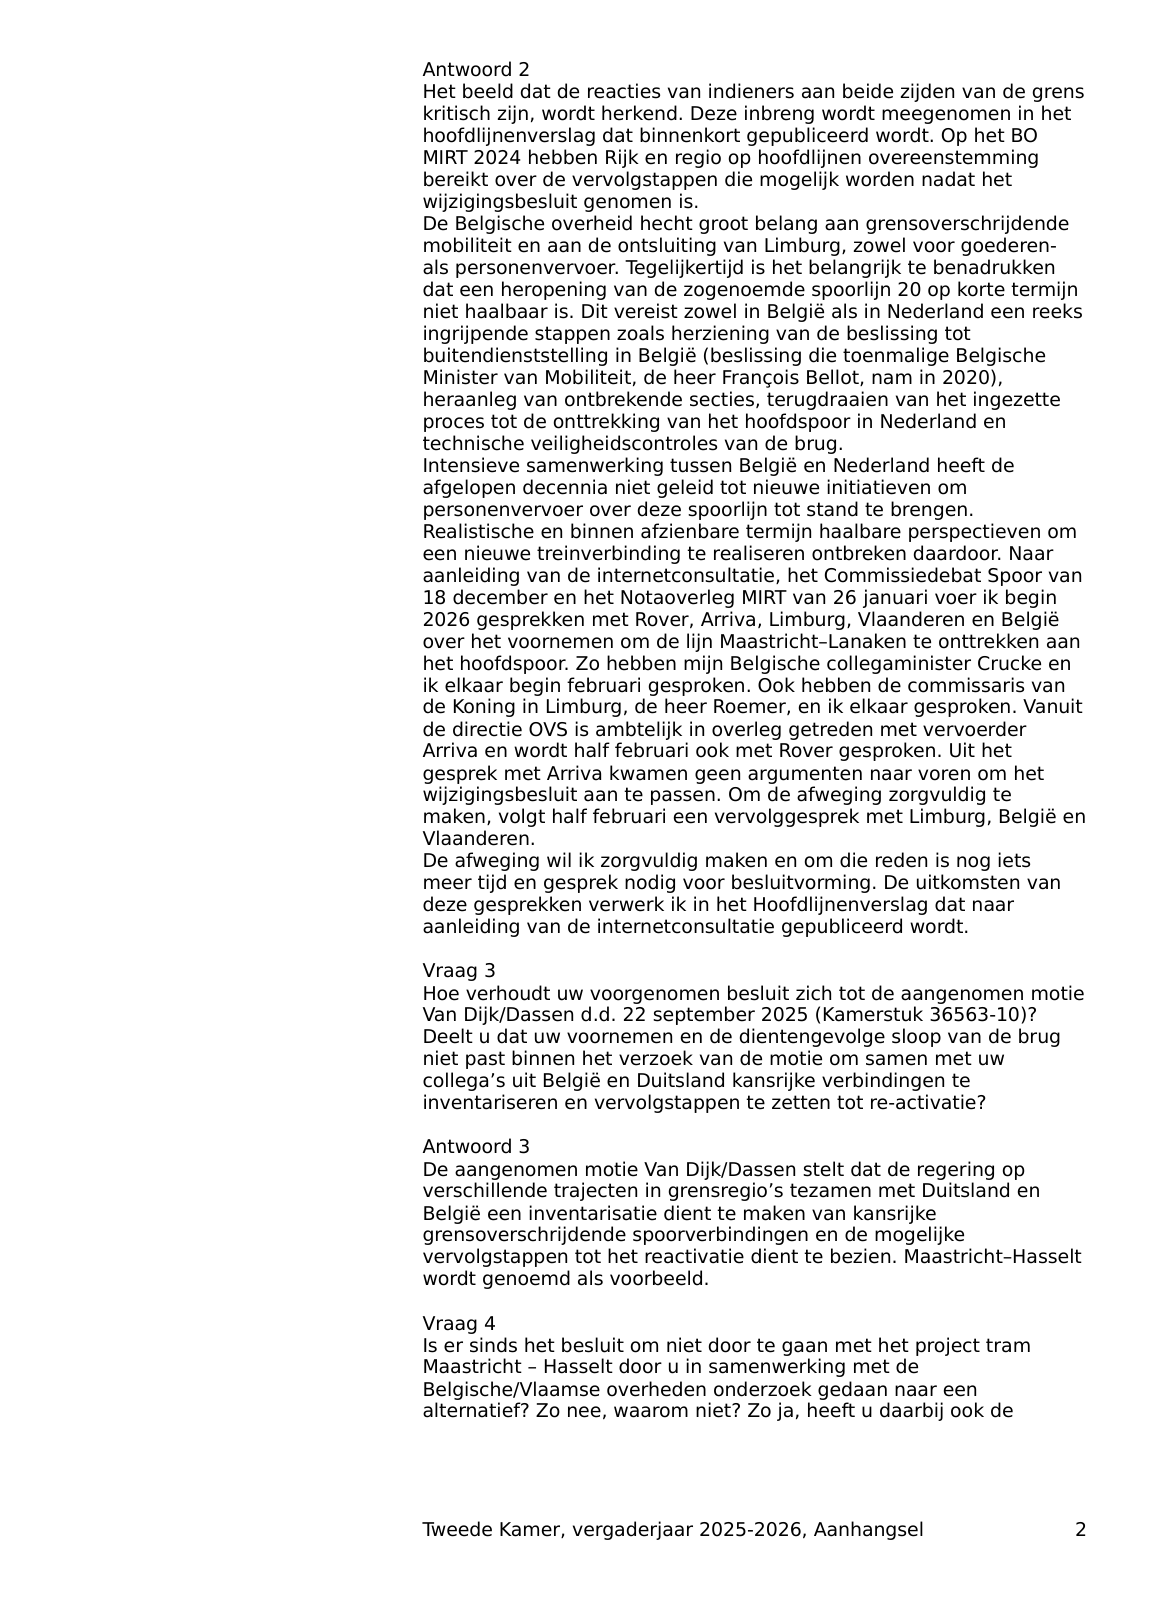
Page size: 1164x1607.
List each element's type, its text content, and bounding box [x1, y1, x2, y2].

text De afweging wil ik zorgvuldig maken en om die reden is nog iets meer tijd en gesprek nodig voor besluitvorming. De uitkomsten van deze gesprekken verwerk ik in het Hoofdlijnenverslag dat naar aanleiding van de internetconsultatie gepubliceerd wordt. [422, 850, 1087, 938]
text De Belgische overheid hecht groot belang aan grensoverschrijdende mobiliteit en aan de ontsluiting van Limburg, zowel voor goederen- als personenvervoer. Tegelijkertijd is het belangrijk te benadrukken dat een heropening van de zogenoemde spoorlijn 20 op korte termijn niet haalbaar is. Dit vereist zowel in België als in Nederland een reeks ingrijpende stappen zoals herziening van de beslissing tot buitendienststelling in België (beslissing die toenmalige Belgische Minister van Mobiliteit, de heer François Bellot, nam in 2020), heraanleg van ontbrekende secties, terugdraaien van het ingezette proces tot de onttrekking van het hoofdspoor in Nederland en technische veiligheidscontroles van de brug. [422, 213, 1087, 455]
text Antwoord 3 [422, 1136, 1087, 1158]
text Intensieve samenwerking tussen België en Nederland heeft de afgelopen decennia niet geleid tot nieuwe initiatieven om personenvervoer over deze spoorlijn tot stand te brengen. Realistische en binnen afzienbare termijn haalbare perspectieven om een nieuwe treinverbinding te realiseren ontbreken daardoor. Naar aanleiding van de internetconsultatie, het Commissiedebat Spoor van 18 december en het Notaoverleg MIRT van 26 januari voer ik begin 2026 gesprekken met Rover, Arriva, Limburg, Vlaanderen en België over het voornemen om de lijn Maastricht–Lanaken te onttrekken aan het hoofdspoor. Zo hebben mijn Belgische collegaminister Crucke en ik elkaar begin februari gesproken. Ook hebben de commissaris van de Koning in Limburg, de heer Roemer, en ik elkaar gesproken. Vanuit de directie OVS is ambtelijk in overleg getreden met vervoerder Arriva en wordt half februari ook met Rover gesproken. Uit het gesprek met Arriva kwamen geen argumenten naar voren om het wijzigingsbesluit aan te passen. Om de afweging zorgvuldig te maken, volgt half februari een vervolggesprek met Limburg, België en Vlaanderen. [422, 455, 1087, 850]
text Is er sinds het besluit om niet door te gaan met het project tram Maastricht – Hasselt door u in samenwerking met de Belgische/Vlaamse overheden onderzoek gedaan naar een alternatief? Zo nee, waarom niet? Zo ja, heeft u daarbij ook de [422, 1334, 1087, 1422]
text Het beeld dat de reacties van indieners aan beide zijden van de grens kritisch zijn, wordt herkend. Deze inbreng wordt meegenomen in het hoofdlijnenverslag dat binnenkort gepubliceerd wordt. Op het BO MIRT 2024 hebben Rijk en regio op hoofdlijnen overeenstemming bereikt over de vervolgstappen die mogelijk worden nadat het wijzigingsbesluit genomen is. [422, 81, 1087, 213]
text Vraag 3 [422, 960, 1087, 982]
text De aangenomen motie Van Dijk/Dassen stelt dat de regering op verschillende trajecten in grensregio’s tezamen met Duitsland en België een inventarisatie dient te maken van kansrijke grensoverschrijdende spoorverbindingen en de mogelijke vervolgstappen tot het reactivatie dient te bezien. Maastricht–Hasselt wordt genoemd als voorbeeld. [422, 1158, 1087, 1290]
text Vraag 4 [422, 1312, 1087, 1334]
text Hoe verhoudt uw voorgenomen besluit zich tot de aangenomen motie Van Dijk/Dassen d.d. 22 september 2025 (Kamerstuk 36563-10)? Deelt u dat uw voornemen en de dientengevolge sloop van de brug niet past binnen het verzoek van de motie om samen met uw collega’s uit België en Duitsland kansrijke verbindingen te inventariseren en vervolgstappen te zetten tot re-activatie? [422, 982, 1087, 1114]
text Antwoord 2 [422, 59, 1087, 81]
